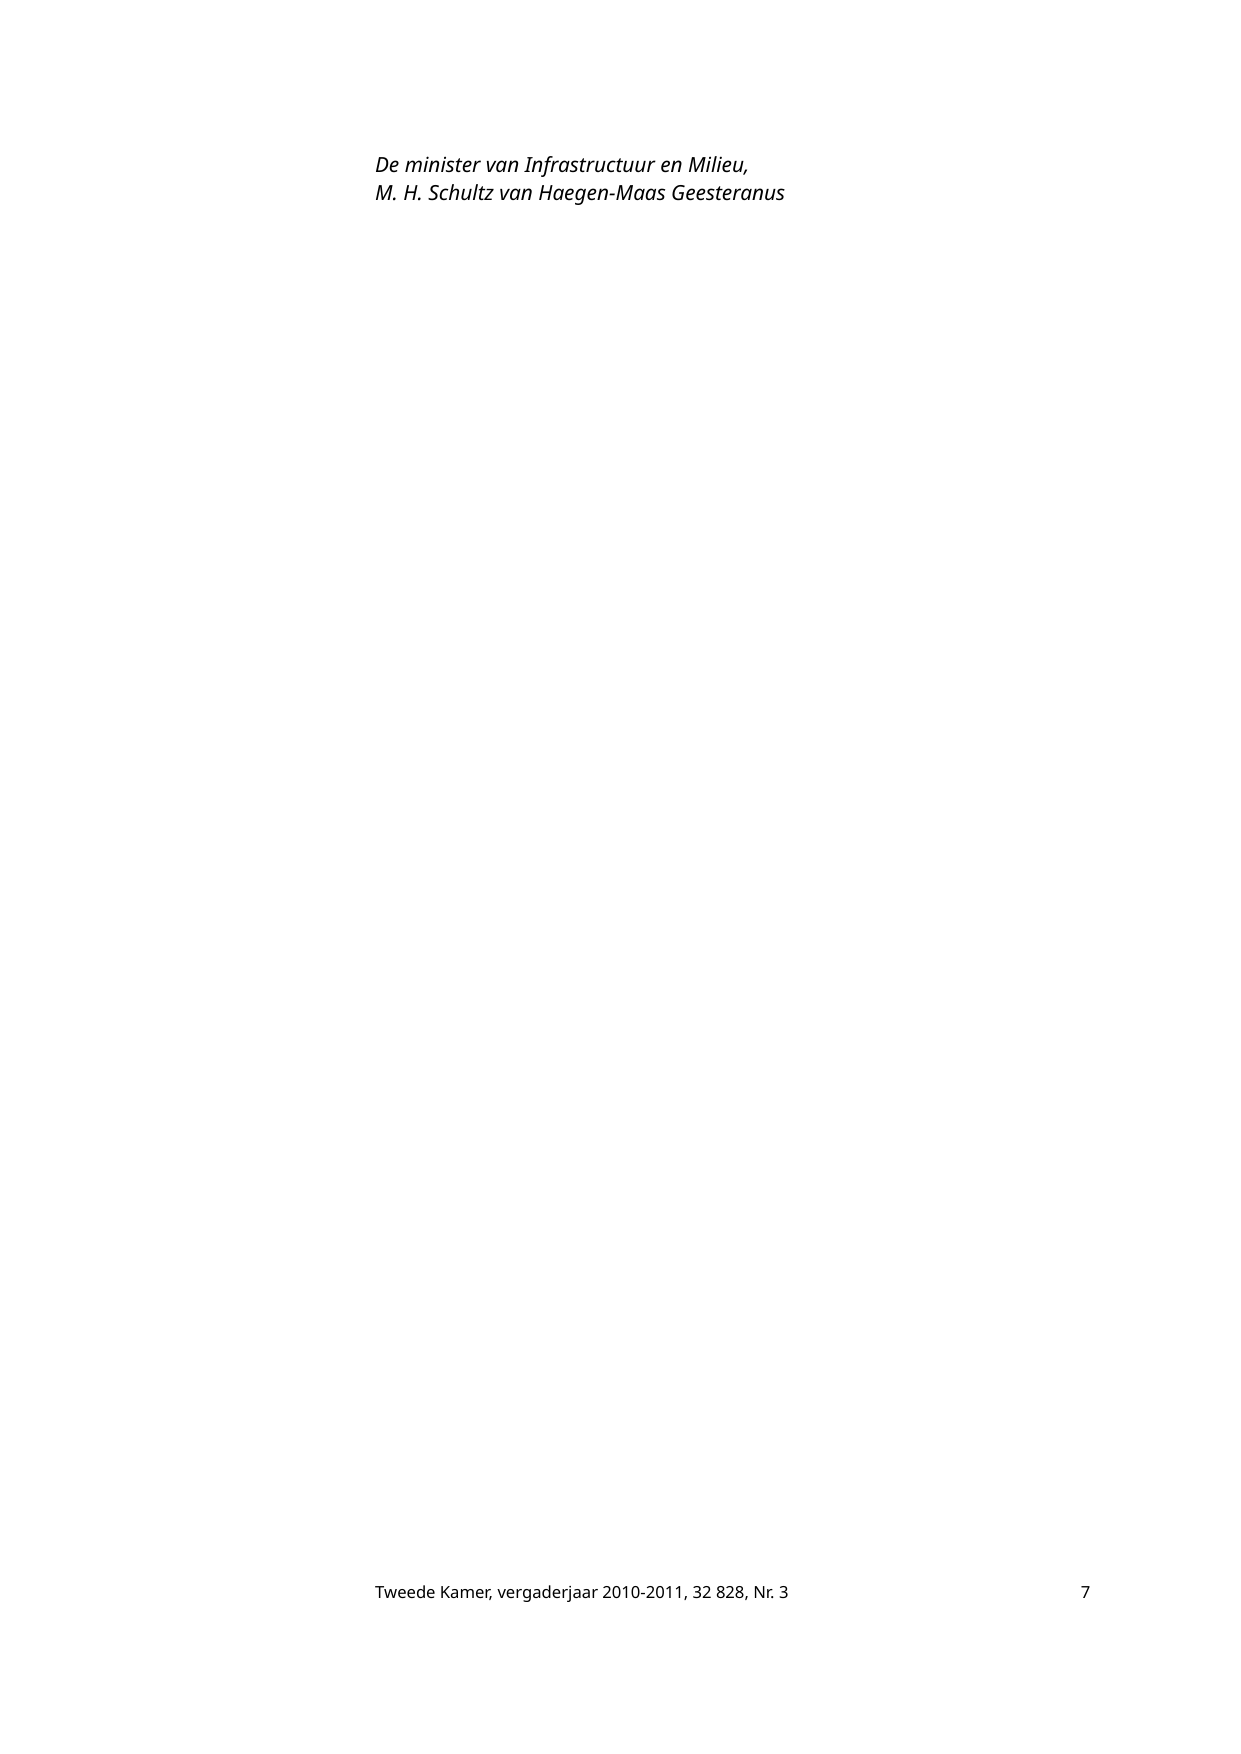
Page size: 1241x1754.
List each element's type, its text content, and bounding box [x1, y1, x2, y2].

text M. H. Schultz van Haegen-Maas Geesteranus [375, 178, 1090, 207]
text De minister van Infrastructuur en Milieu, [375, 150, 1090, 178]
